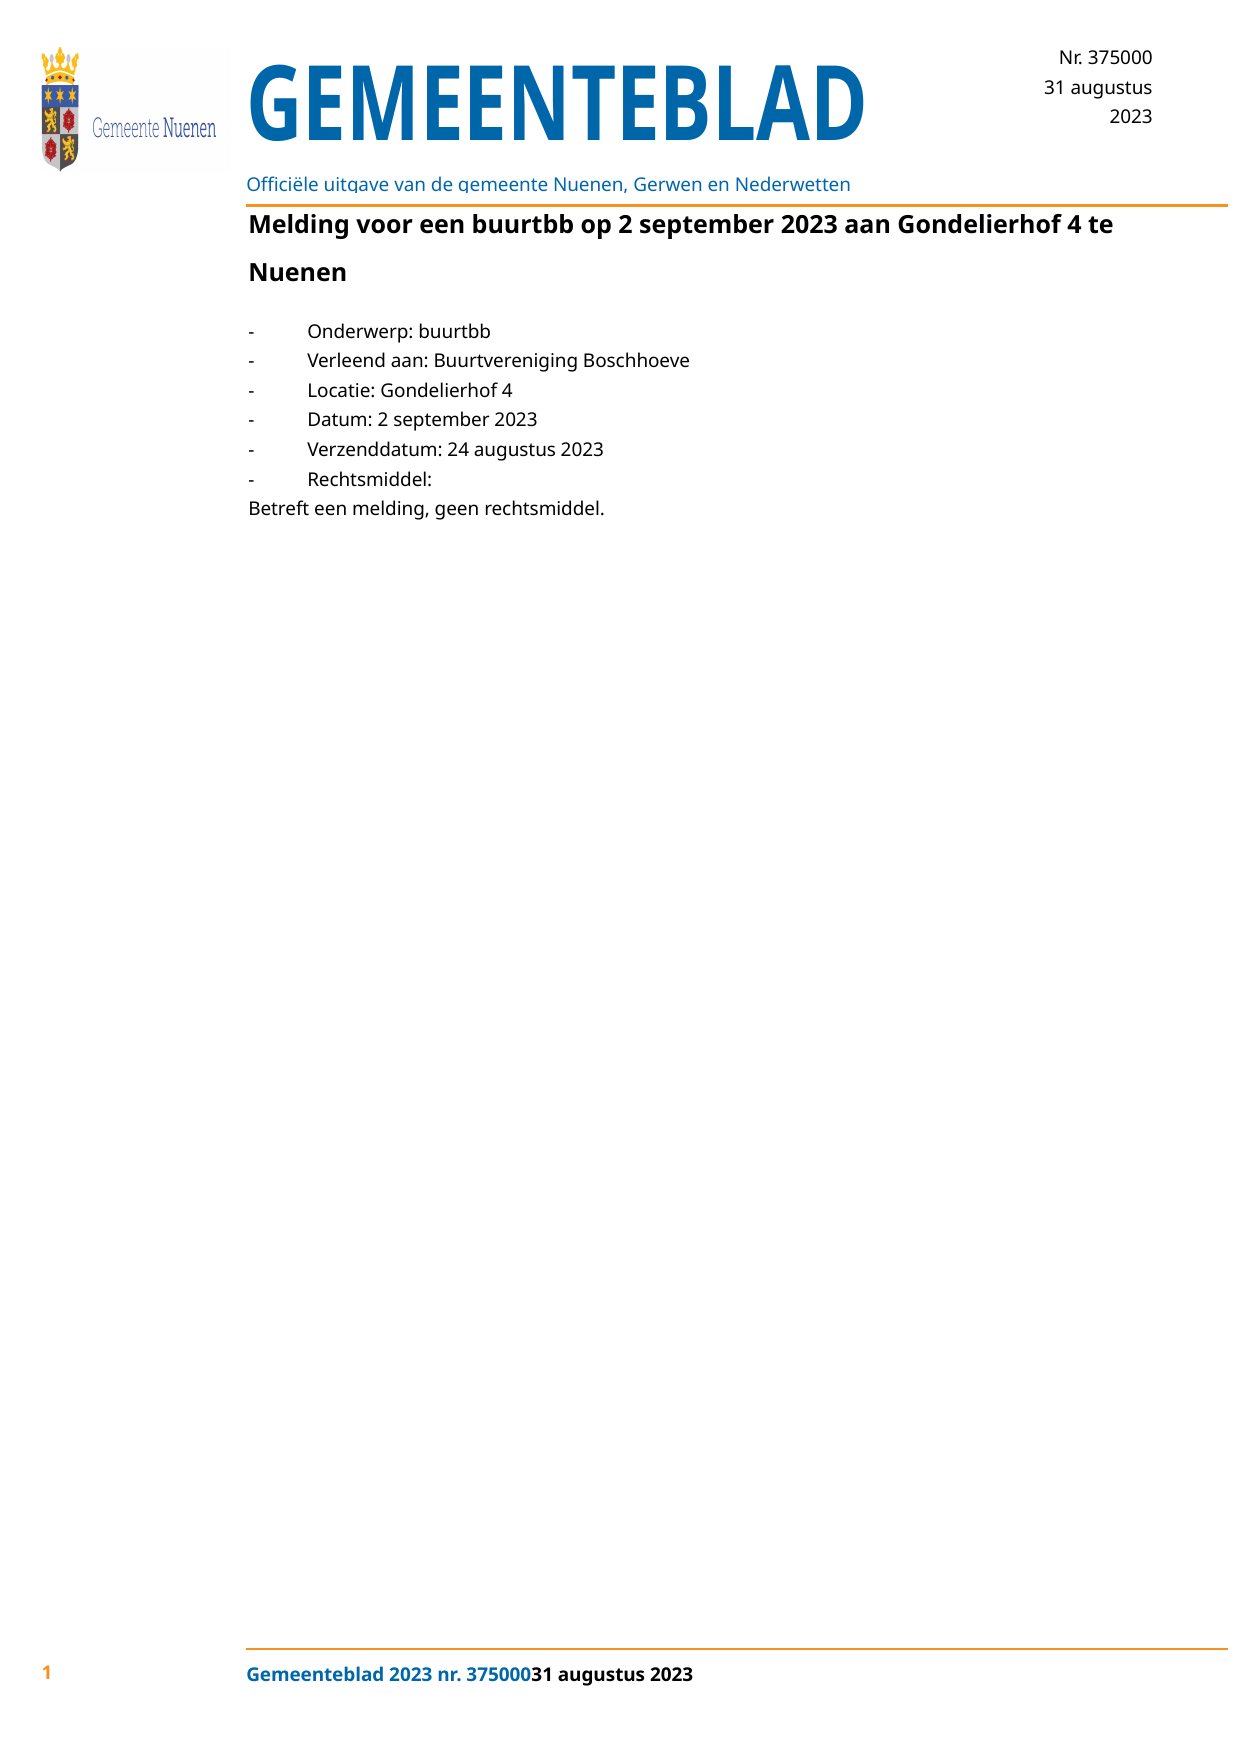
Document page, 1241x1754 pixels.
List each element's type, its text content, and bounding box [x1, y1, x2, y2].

list Onderwerp: buurtbb [248, 318, 1152, 344]
picture [41, 47, 231, 172]
list Rechtsmiddel: [248, 466, 1152, 492]
text Betreft een melding, geen rechtsmiddel. [248, 495, 1152, 521]
list Locatie: Gondelierhof 4 [248, 377, 1152, 403]
text Melding voor een buurtbb op 2 september 2023 aan Gondelierhof 4 te Nuenen [248, 207, 1152, 288]
list Verleend aan: Buurtvereniging Boschhoeve [248, 347, 1152, 373]
list Verzenddatum: 24 augustus 2023 [248, 436, 1152, 462]
list Datum: 2 september 2023 [248, 407, 1152, 432]
